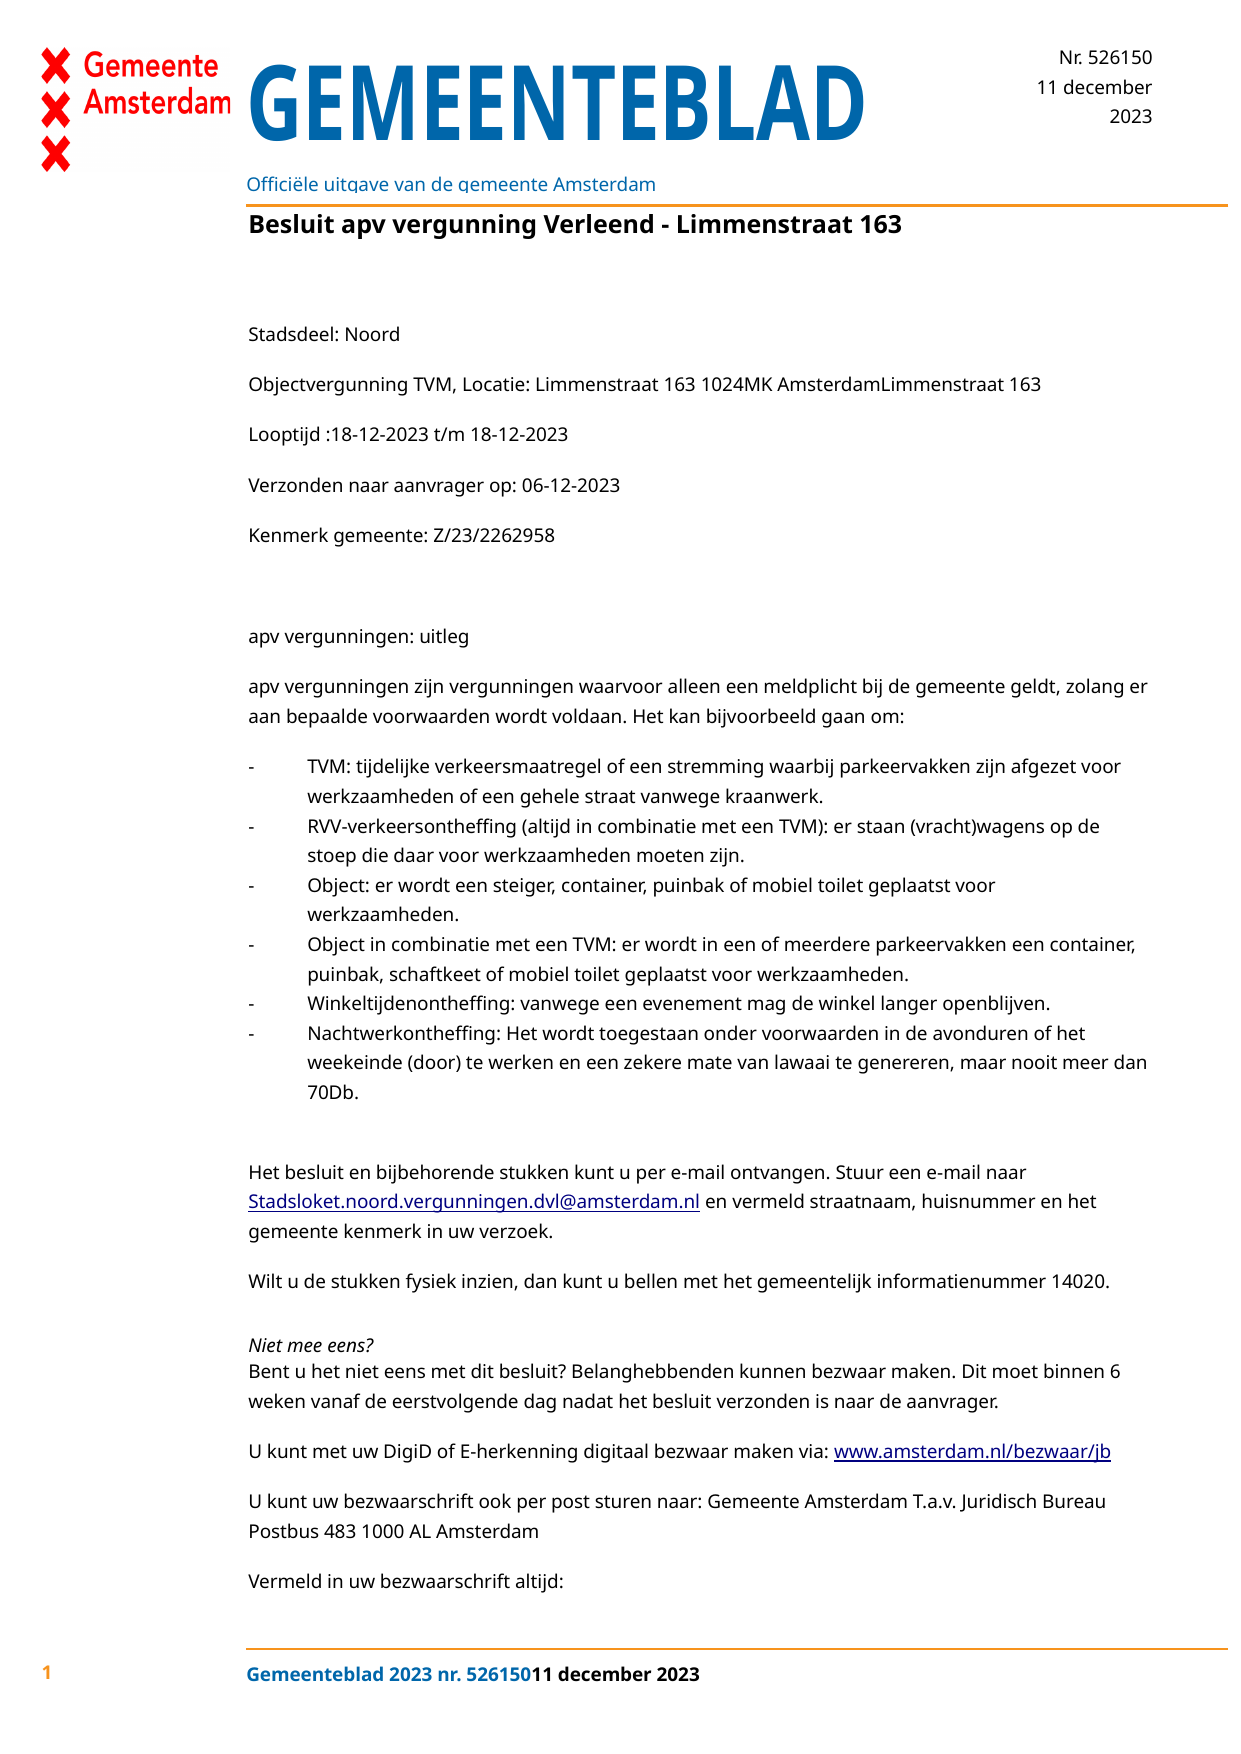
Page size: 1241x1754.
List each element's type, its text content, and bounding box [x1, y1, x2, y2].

list Object: er wordt een steiger, container, puinbak of mobiel toilet geplaatst voor werkzaamheden. [248, 872, 1152, 927]
text Bent u het niet eens met dit besluit? Belanghebbenden kunnen bezwaar maken. Dit moet binnen 6 weken vanaf de eerstvolgende dag nadat het besluit verzonden is naar de aanvrager. [248, 1358, 1152, 1414]
list TVM: tijdelijke verkeersmaatregel of een stremming waarbij parkeervakken zijn afgezet voor werkzaamheden of een gehele straat vanwege kraanwerk. [248, 754, 1152, 809]
text apv vergunningen zijn vergunningen waarvoor alleen een meldplicht bij de gemeente geldt, zolang er aan bepaalde voorwaarden wordt voldaan. Het kan bijvoorbeeld gaan om: [248, 674, 1152, 729]
list Nachtwerkontheffing: Het wordt toegestaan onder voorwaarden in de avonduren of het weekeinde (door) te werken en een zekere mate van lawaai te genereren, maar nooit meer dan 70Db. [248, 1020, 1152, 1105]
text Looptijd :18-12-2023 t/m 18-12-2023 [248, 422, 1152, 447]
text Het besluit en bijbehorende stukken kunt u per e-mail ontvangen. Stuur een e-mail naar Stadsloket.noord.vergunningen.dvl@amsterdam.nl en vermeld straatnaam, huisnummer en het gemeente kenmerk in uw verzoek. [248, 1159, 1152, 1244]
text Objectvergunning TVM, Locatie: Limmenstraat 163 1024MK AmsterdamLimmenstraat 163 [248, 371, 1152, 397]
text Wilt u de stukken fysiek inzien, dan kunt u bellen met het gemeentelijk informatienummer 14020. [248, 1269, 1152, 1294]
text Niet mee eens? [248, 1333, 1152, 1358]
text Stadsdeel: Noord [248, 321, 1152, 346]
text Kenmerk gemeente: Z/23/2262958 [248, 522, 1152, 548]
list Winkeltijdenontheffing: vanwege een evenement mag de winkel langer openblijven. [248, 990, 1152, 1016]
text apv vergunningen: uitleg [248, 623, 1152, 649]
text Vermeld in uw bezwaarschrift altijd: [248, 1569, 1152, 1594]
picture [41, 47, 231, 172]
list RVV-verkeersontheffing (altijd in combinatie met een TVM): er staan (vracht)wagens op de stoep die daar voor werkzaamheden moeten zijn. [248, 813, 1152, 868]
text Besluit apv vergunning Verleend - Limmenstraat 163 [248, 207, 1152, 241]
text U kunt met uw DigiD of E-herkenning digitaal bezwaar maken via: www.amsterdam.nl/bezwaar/jb [248, 1438, 1152, 1464]
list Object in combinatie met een TVM: er wordt in een of meerdere parkeervakken een container, puinbak, schaftkeet of mobiel toilet geplaatst voor werkzaamheden. [248, 931, 1152, 986]
text U kunt uw bezwaarschrift ook per post sturen naar: Gemeente Amsterdam T.a.v. Juridisch Bureau Postbus 483 1000 AL Amsterdam [248, 1489, 1152, 1544]
text Verzonden naar aanvrager op: 06-12-2023 [248, 472, 1152, 498]
